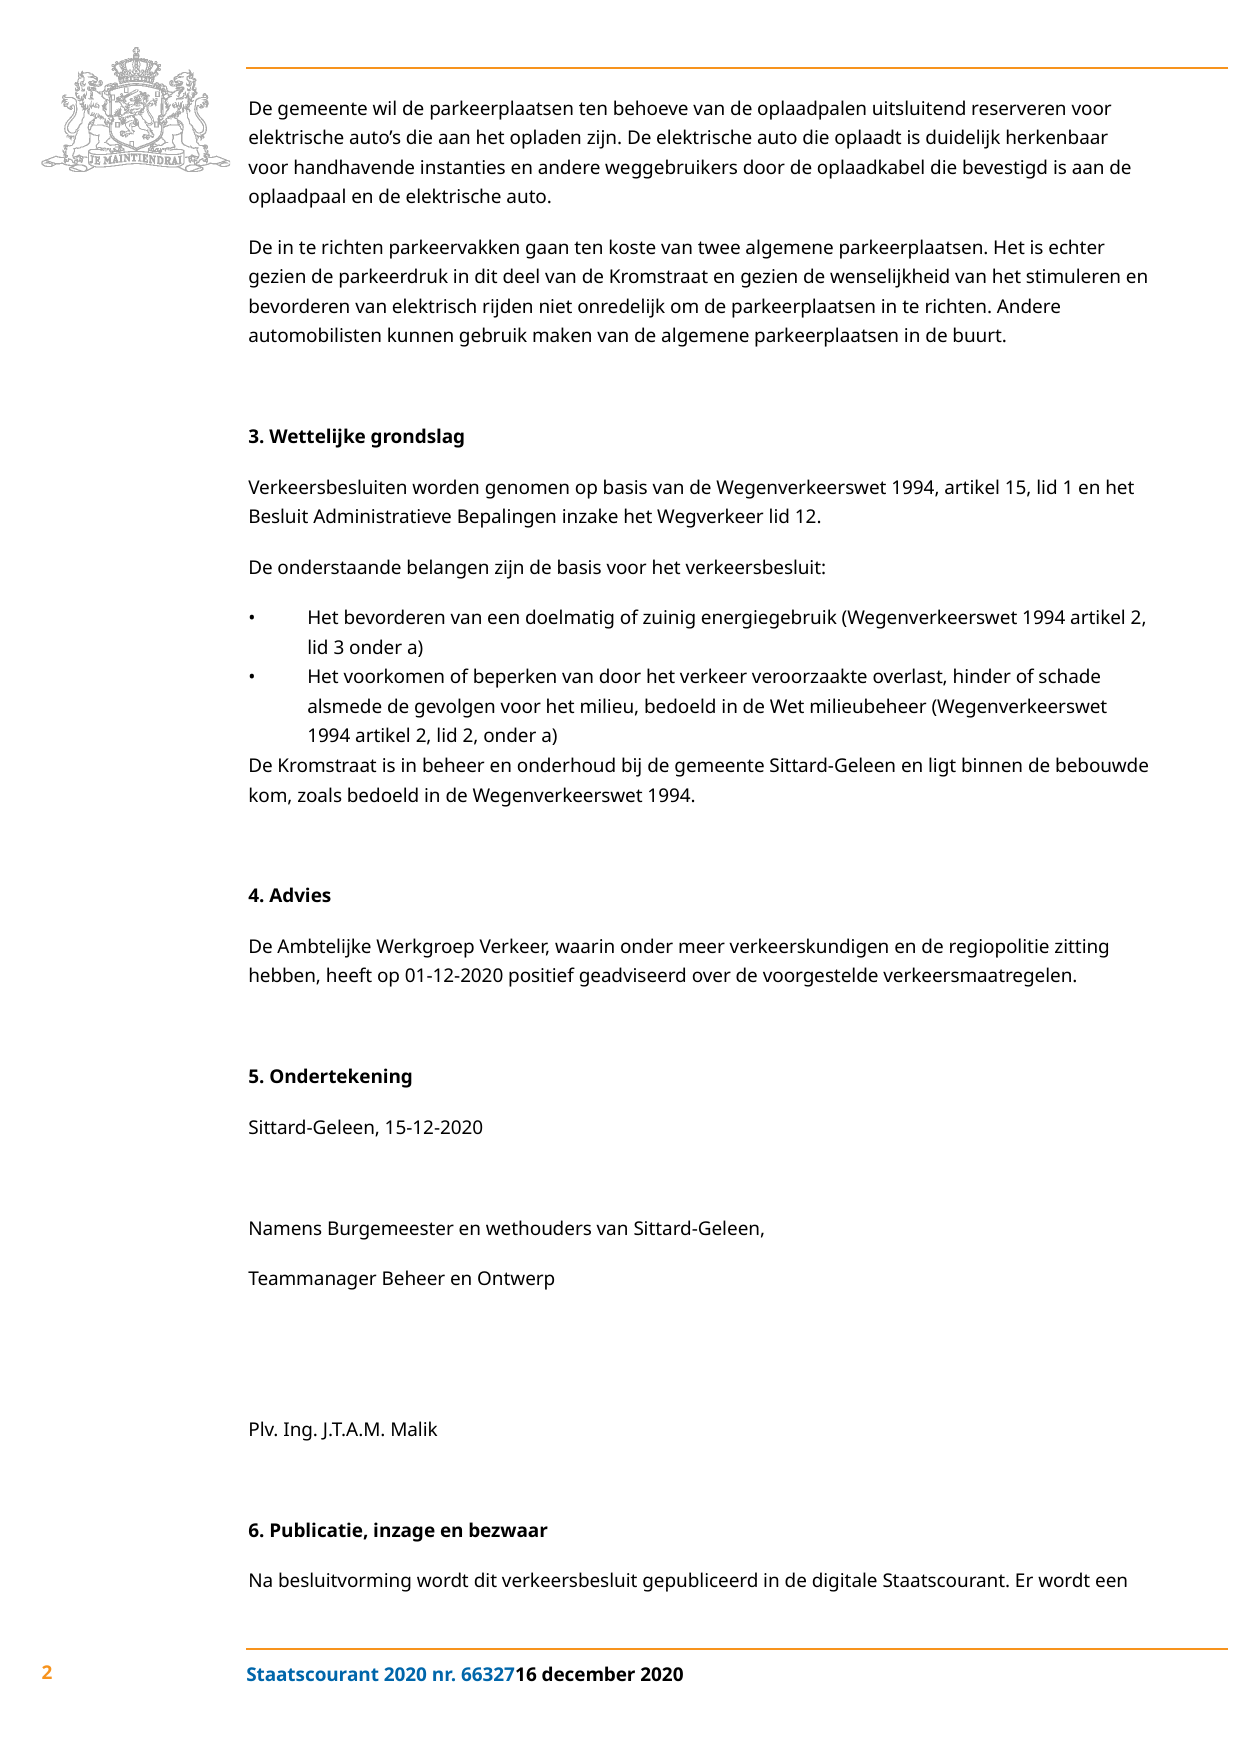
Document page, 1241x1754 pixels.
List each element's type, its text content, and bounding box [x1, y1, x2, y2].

text 6. Publicatie, inzage en bezwaar [248, 1517, 1152, 1543]
text Na besluitvorming wordt dit verkeersbesluit gepubliceerd in de digitale Staatscourant. Er wordt een [248, 1568, 1152, 1593]
text De in te richten parkeervakken gaan ten koste van twee algemene parkeerplaatsen. Het is echter gezien de parkeerdruk in dit deel van de Kromstraat en gezien de wenselijkheid van het stimuleren en bevorderen van elektrisch rijden niet onredelijk om de parkeerplaatsen in te richten. Andere automobilisten kunnen gebruik maken van de algemene parkeerplaatsen in de buurt. [248, 234, 1152, 348]
list Het voorkomen of beperken van door het verkeer veroorzaakte overlast, hinder of schade alsmede de gevolgen voor het milieu, bedoeld in de Wet milieubeheer (Wegenverkeerswet 1994 artikel 2, lid 2, onder a) [248, 663, 1152, 748]
text De Ambtelijke Werkgroep Verkeer, waarin onder meer verkeerskundigen en de regiopolitie zitting hebben, heeft op 01-12-2020 positief geadviseerd over de voorgestelde verkeersmaatregelen. [248, 933, 1152, 988]
text De gemeente wil de parkeerplaatsen ten behoeve van de oplaadpalen uitsluitend reserveren voor elektrische auto’s die aan het opladen zijn. De elektrische auto die oplaadt is duidelijk herkenbaar voor handhavende instanties en andere weggebruikers door de oplaadkabel die bevestigd is aan de oplaadpaal en de elektrische auto. [248, 95, 1152, 209]
text 5. Ondertekening [248, 1063, 1152, 1089]
picture [41, 47, 231, 172]
text Sittard-Geleen, 15-12-2020 [248, 1114, 1152, 1140]
text De Kromstraat is in beheer en onderhoud bij de gemeente Sittard-Geleen en ligt binnen de bebouwde kom, zoals bedoeld in de Wegenverkeerswet 1994. [248, 752, 1152, 808]
text De onderstaande belangen zijn de basis voor het verkeersbesluit: [248, 554, 1152, 580]
text Teammanager Beheer en Ontwerp [248, 1265, 1152, 1291]
text Verkeersbesluiten worden genomen op basis van de Wegenverkeerswet 1994, artikel 15, lid 1 en het Besluit Administratieve Bepalingen inzake het Wegverkeer lid 12. [248, 474, 1152, 529]
text 4. Advies [248, 883, 1152, 908]
text Namens Burgemeester en wethouders van Sittard-Geleen, [248, 1215, 1152, 1241]
list Het bevorderen van een doelmatig of zuinig energiegebruik (Wegenverkeerswet 1994 artikel 2, lid 3 onder a) [248, 604, 1152, 660]
text 3. Wettelijke grondslag [248, 423, 1152, 449]
text Plv. Ing. J.T.A.M. Malik [248, 1416, 1152, 1442]
